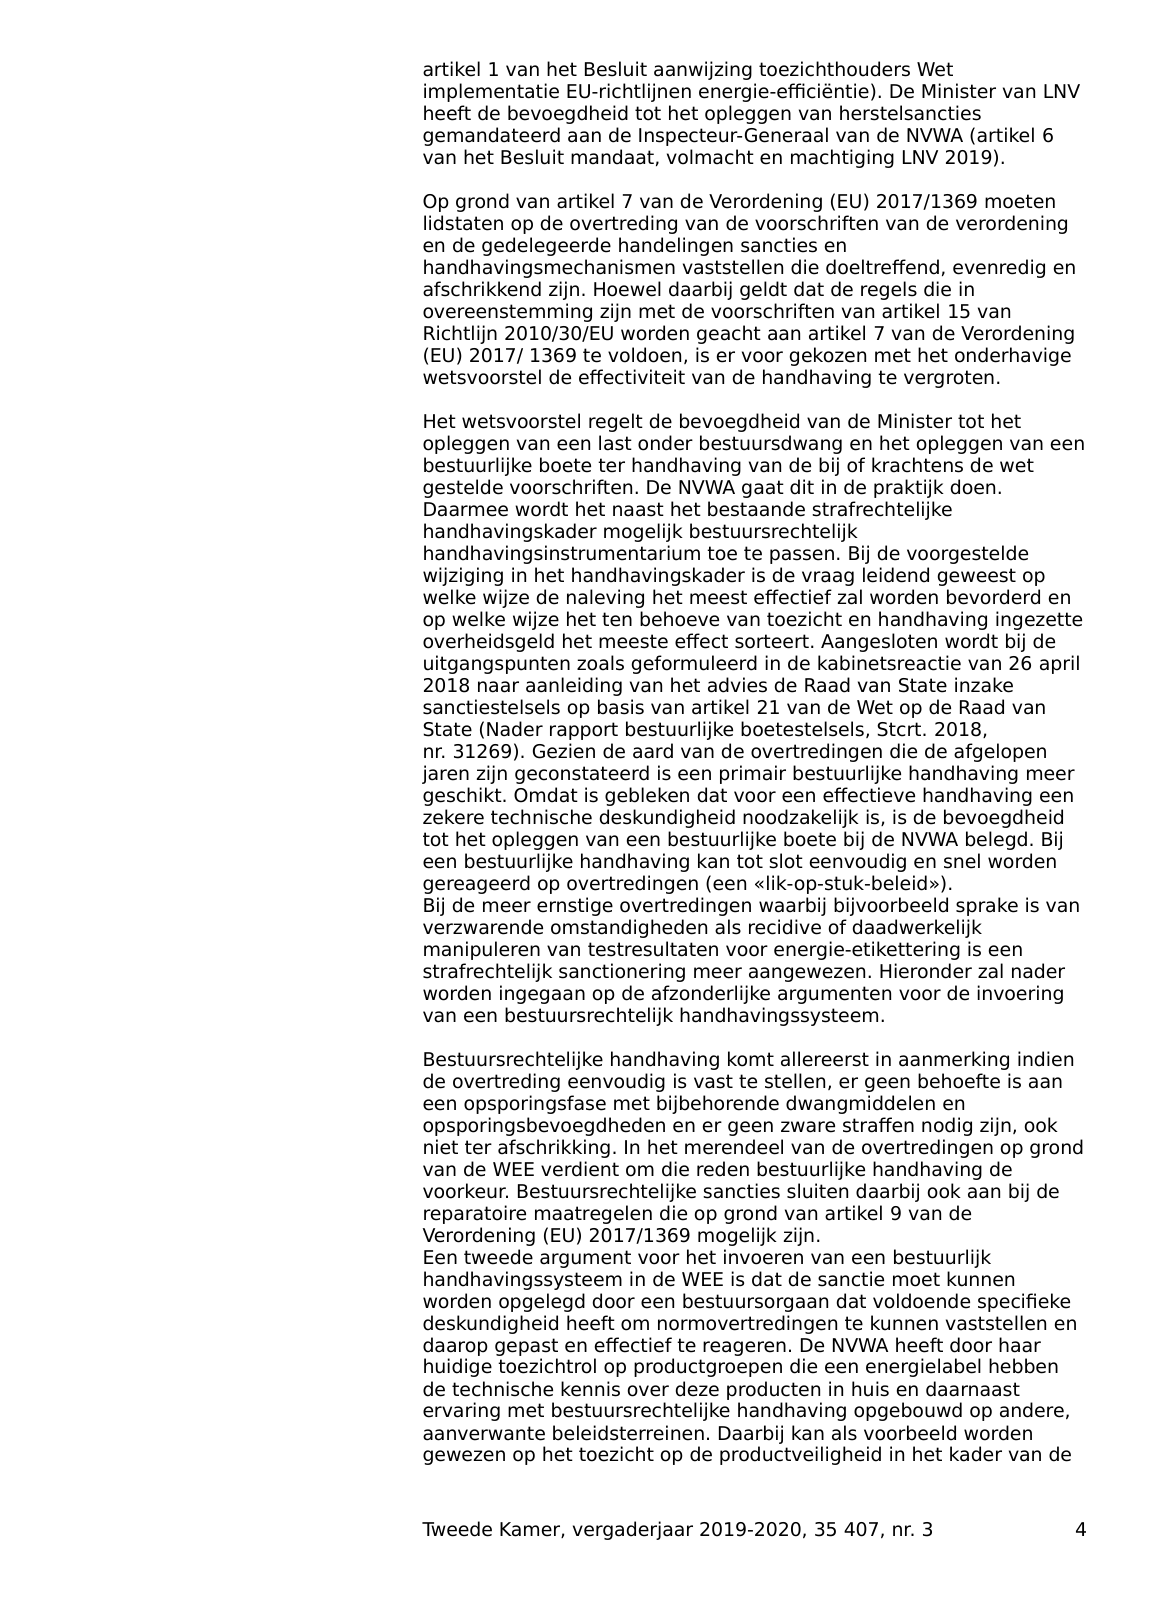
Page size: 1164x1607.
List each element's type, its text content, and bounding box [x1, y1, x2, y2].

text Op grond van artikel 7 van de Verordening (EU) 2017/1369 moeten lidstaten op de overtreding van de voorschriften van de verordening en de gedelegeerde handelingen sancties en handhavingsmechanismen vaststellen die doeltreffend, evenredig en afschrikkend zijn. Hoewel daarbij geldt dat de regels die in overeenstemming zijn met de voorschriften van artikel 15 van Richtlijn 2010/30/EU worden geacht aan artikel 7 van de Verordening (EU) 2017/ 1369 te voldoen, is er voor gekozen met het onderhavige wetsvoorstel de effectiviteit van de handhaving te vergroten. [422, 191, 1087, 389]
text Bestuursrechtelijke handhaving komt allereerst in aanmerking indien de overtreding eenvoudig is vast te stellen, er geen behoefte is aan een opsporingsfase met bijbehorende dwangmiddelen en opsporingsbevoegdheden en er geen zware straffen nodig zijn, ook niet ter afschrikking. In het merendeel van de overtredingen op grond van de WEE verdient om die reden bestuurlijke handhaving de voorkeur. Bestuursrechtelijke sancties sluiten daarbij ook aan bij de reparatoire maatregelen die op grond van artikel 9 van de Verordening (EU) 2017/1369 mogelijk zijn. [422, 1049, 1087, 1247]
text Bij de meer ernstige overtredingen waarbij bijvoorbeeld sprake is van verzwarende omstandigheden als recidive of daadwerkelijk manipuleren van testresultaten voor energie-etikettering is een strafrechtelijk sanctionering meer aangewezen. Hieronder zal nader worden ingegaan op de afzonderlijke argumenten voor de invoering van een bestuursrechtelijk handhavingssysteem. [422, 895, 1087, 1027]
text artikel 1 van het Besluit aanwijzing toezichthouders Wet implementatie EU-richtlijnen energie-efficiëntie). De Minister van LNV heeft de bevoegdheid tot het opleggen van herstelsancties gemandateerd aan de Inspecteur-Generaal van de NVWA (artikel 6 van het Besluit mandaat, volmacht en machtiging LNV 2019). [422, 59, 1087, 169]
text Het wetsvoorstel regelt de bevoegdheid van de Minister tot het opleggen van een last onder bestuursdwang en het opleggen van een bestuurlijke boete ter handhaving van de bij of krachtens de wet gestelde voorschriften. De NVWA gaat dit in de praktijk doen. Daarmee wordt het naast het bestaande strafrechtelijke handhavingskader mogelijk bestuursrechtelijk handhavingsinstrumentarium toe te passen. Bij de voorgestelde wijziging in het handhavingskader is de vraag leidend geweest op welke wijze de naleving het meest effectief zal worden bevorderd en op welke wijze het ten behoeve van toezicht en handhaving ingezette overheidsgeld het meeste effect sorteert. Aangesloten wordt bij de uitgangspunten zoals geformuleerd in de kabinetsreactie van 26 april 2018 naar aanleiding van het advies de Raad van State inzake sanctiestelsels op basis van artikel 21 van de Wet op de Raad van State (Nader rapport bestuurlijke boetestelsels, Stcrt. 2018, nr. 31269). Gezien de aard van de overtredingen die de afgelopen jaren zijn geconstateerd is een primair bestuurlijke handhaving meer geschikt. Omdat is gebleken dat voor een effectieve handhaving een zekere technische deskundigheid noodzakelijk is, is de bevoegdheid tot het opleggen van een bestuurlijke boete bij de NVWA belegd. Bij een bestuurlijke handhaving kan tot slot eenvoudig en snel worden gereageerd op overtredingen (een «lik-op-stuk-beleid»). [422, 411, 1087, 895]
text Een tweede argument voor het invoeren van een bestuurlijk handhavingssysteem in de WEE is dat de sanctie moet kunnen worden opgelegd door een bestuursorgaan dat voldoende specifieke deskundigheid heeft om normovertredingen te kunnen vaststellen en daarop gepast en effectief te reageren. De NVWA heeft door haar huidige toezichtrol op productgroepen die een energielabel hebben de technische kennis over deze producten in huis en daarnaast ervaring met bestuursrechtelijke handhaving opgebouwd op andere, aanverwante beleidsterreinen. Daarbij kan als voorbeeld worden gewezen op het toezicht op de productveiligheid in het kader van de [422, 1247, 1087, 1466]
